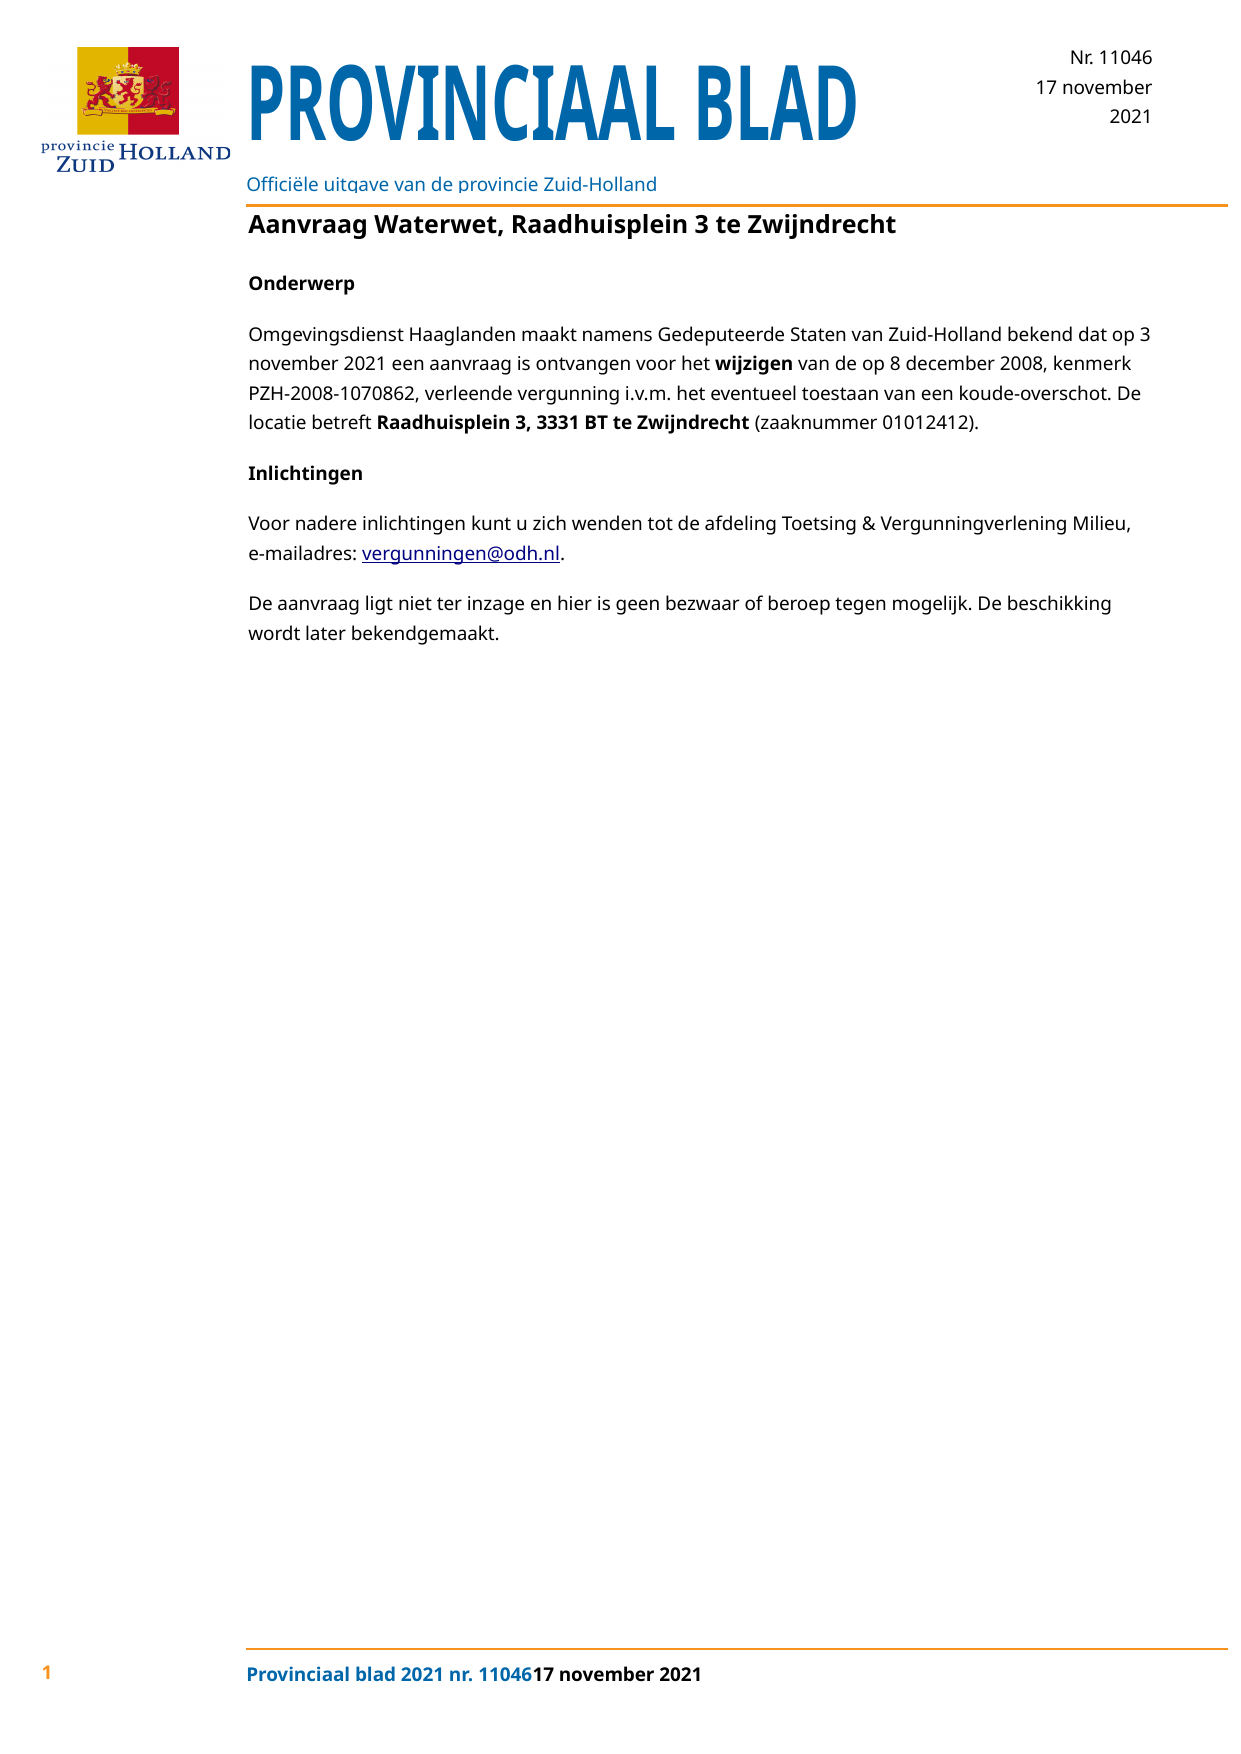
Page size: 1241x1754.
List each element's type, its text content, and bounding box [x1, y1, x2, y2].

text Voor nadere inlichtingen kunt u zich wenden tot de afdeling Toetsing & Vergunningverlening Milieu, e-mailadres: vergunningen@odh.nl. [248, 510, 1152, 566]
text De aanvraag ligt niet ter inzage en hier is geen bezwaar of beroep tegen mogelijk. De beschikking wordt later bekendgemaakt. [248, 590, 1152, 646]
text Onderwerp [248, 270, 1152, 296]
picture [41, 47, 231, 172]
text Aanvraag Waterwet, Raadhuisplein 3 te Zwijndrecht [248, 207, 1152, 241]
text Inlichtingen [248, 460, 1152, 486]
text Omgevingsdienst Haaglanden maakt namens Gedeputeerde Staten van Zuid-Holland bekend dat op 3 november 2021 een aanvraag is ontvangen voor het wijzigen van de op 8 december 2008, kenmerk PZH-2008-1070862, verleende vergunning i.v.m. het eventueel toestaan van een koude-overschot. De locatie betreft Raadhuisplein 3, 3331 BT te Zwijndrecht (zaaknummer 01012412). [248, 321, 1152, 435]
